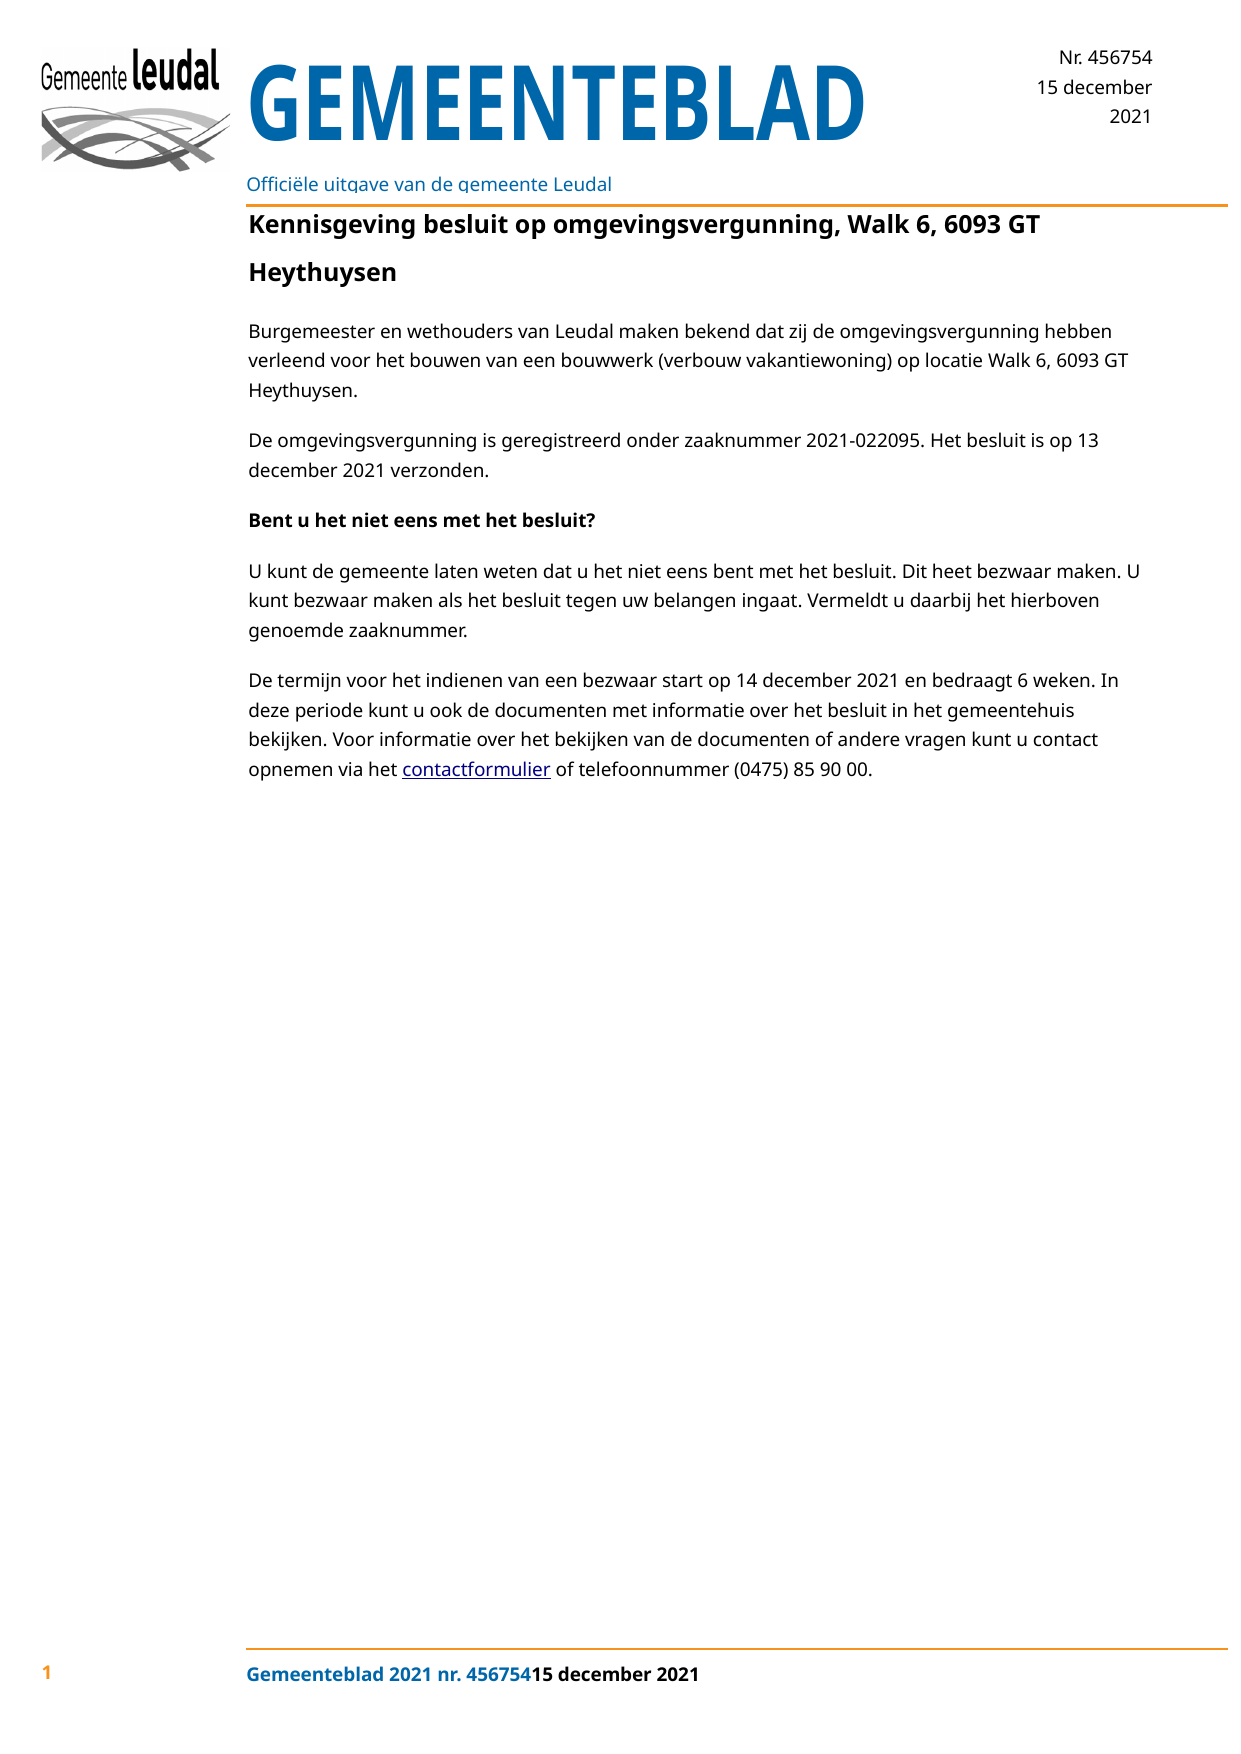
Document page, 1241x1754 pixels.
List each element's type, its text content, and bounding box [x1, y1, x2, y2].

text De termijn voor het indienen van een bezwaar start op 14 december 2021 en bedraagt 6 weken. In deze periode kunt u ook de documenten met informatie over het besluit in het gemeentehuis bekijken. Voor informatie over het bekijken van de documenten of andere vragen kunt u contact opnemen via het contactformulier of telefoonnummer (0475) 85 90 00. [248, 667, 1152, 782]
text De omgevingsvergunning is geregistreerd onder zaaknummer 2021-022095. Het besluit is op 13 december 2021 verzonden. [248, 427, 1152, 483]
text Bent u het niet eens met het besluit? [248, 507, 1152, 533]
text Kennisgeving besluit op omgevingsvergunning, Walk 6, 6093 GT Heythuysen [248, 207, 1152, 288]
text Burgemeester en wethouders van Leudal maken bekend dat zij de omgevingsvergunning hebben verleend voor het bouwen van een bouwwerk (verbouw vakantiewoning) op locatie Walk 6, 6093 GT Heythuysen. [248, 318, 1152, 403]
text U kunt de gemeente laten weten dat u het niet eens bent met het besluit. Dit heet bezwaar maken. U kunt bezwaar maken als het besluit tegen uw belangen ingaat. Vermeldt u daarbij het hierboven genoemde zaaknummer. [248, 558, 1152, 643]
picture [41, 47, 231, 172]
